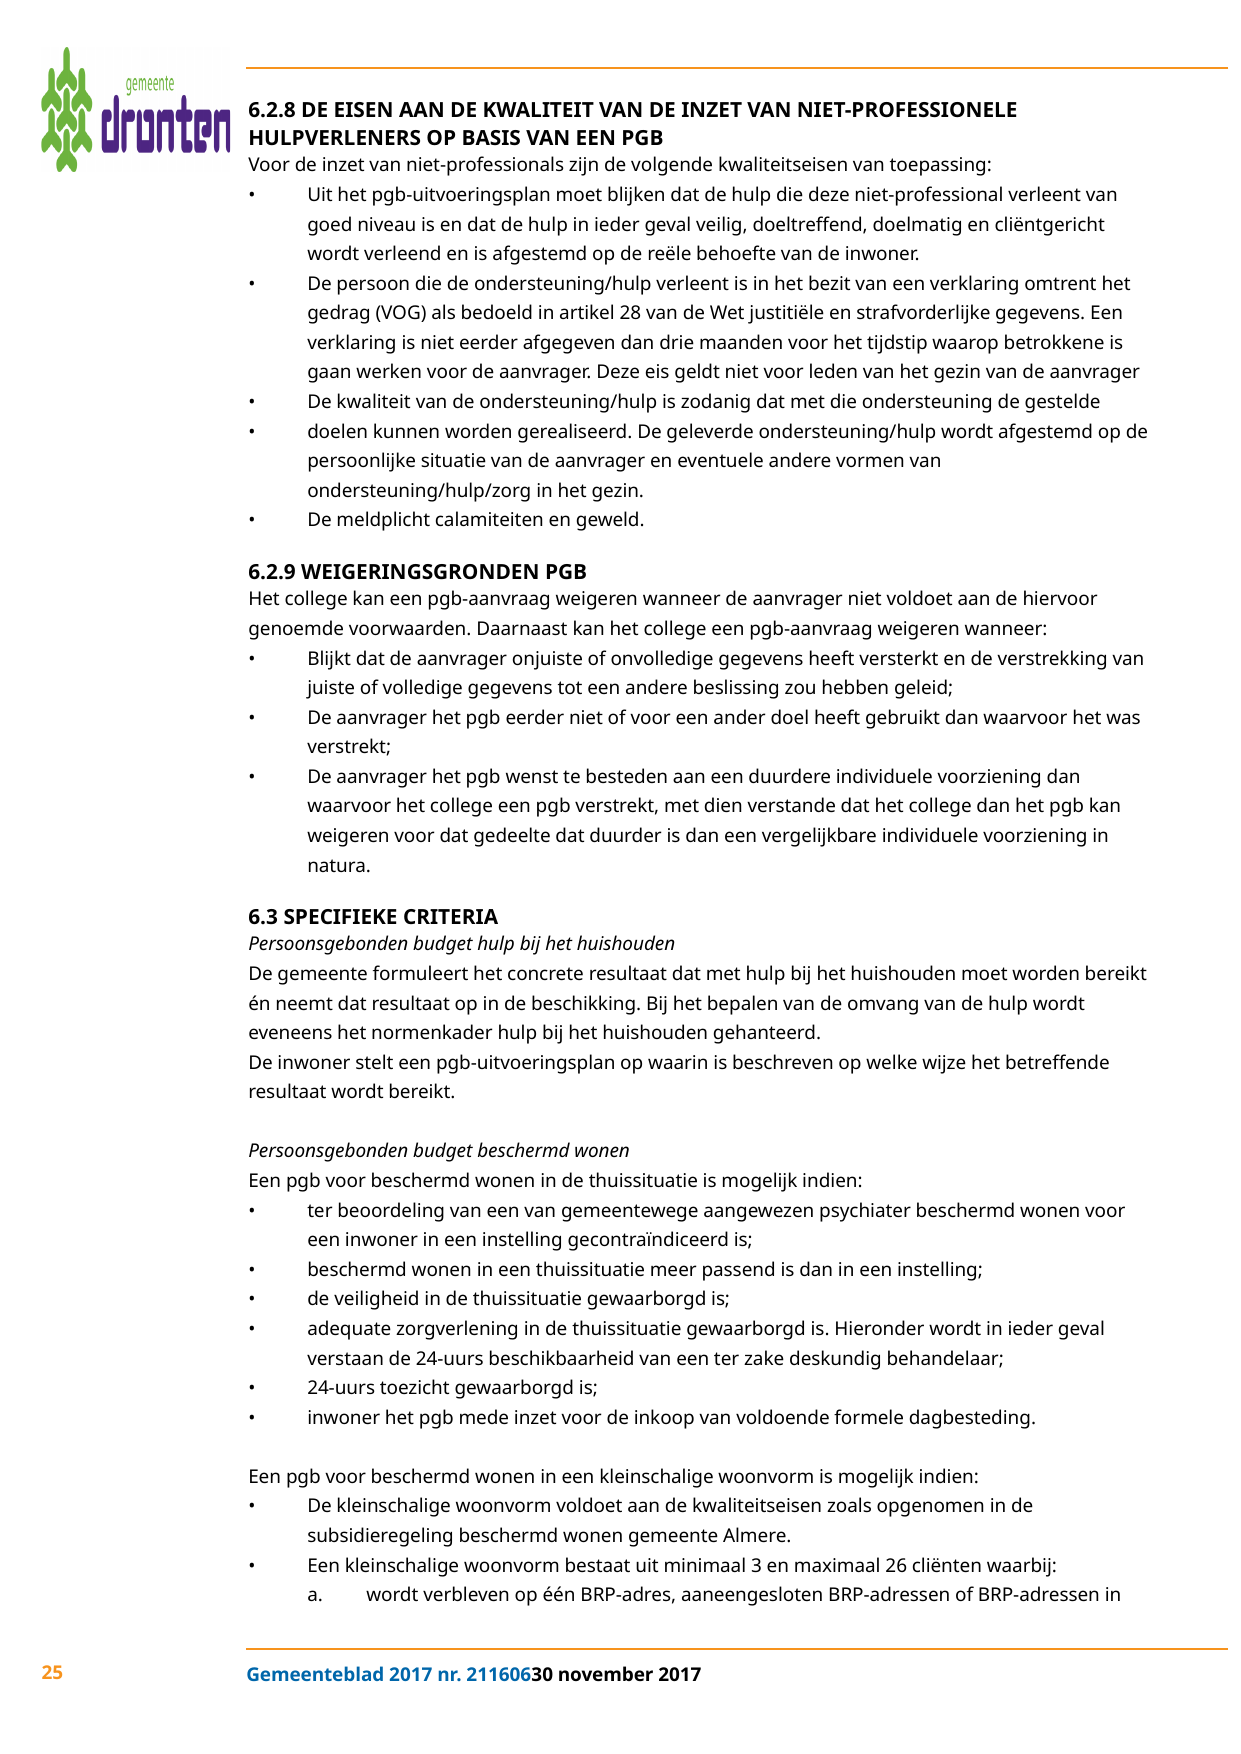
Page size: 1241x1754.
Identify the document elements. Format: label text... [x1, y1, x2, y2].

list de veiligheid in de thuissituatie gewaarborgd is; [248, 1286, 1152, 1311]
list Uit het pgb-uitvoeringsplan moet blijken dat de hulp die deze niet-professional verleent van goed niveau is en dat de hulp in ieder geval veilig, doeltreffend, doelmatig en cliëntgericht wordt verleend en is afgestemd op de reële behoefte van de inwoner. [248, 181, 1152, 266]
list inwoner het pgb mede inzet voor de inkoop van voldoende formele dagbesteding. [248, 1404, 1152, 1430]
list De persoon die de ondersteuning/hulp verleent is in het bezit van een verklaring omtrent het gedrag (VOG) als bedoeld in artikel 28 van de Wet justitiële en strafvorderlijke gegevens. Een verklaring is niet eerder afgegeven dan drie maanden voor het tijdstip waarop betrokkene is gaan werken voor de aanvrager. Deze eis geldt niet voor leden van het gezin van de aanvrager [248, 270, 1152, 384]
list De aanvrager het pgb wenst te besteden aan een duurdere individuele voorziening dan waarvoor het college een pgb verstrekt, met dien verstande dat het college dan het pgb kan weigeren voor dat gedeelte dat duurder is dan een vergelijkbare individuele voorziening in natura. [248, 763, 1152, 877]
text De inwoner stelt een pgb-uitvoeringsplan op waarin is beschreven op welke wijze het betreffende resultaat wordt bereikt. [248, 1049, 1152, 1104]
list ter beoordeling van een van gemeentewege aangewezen psychiater beschermd wonen voor een inwoner in een instelling gecontraïndiceerd is; [248, 1197, 1152, 1252]
text Een pgb voor beschermd wonen in de thuissituatie is mogelijk indien: [248, 1167, 1152, 1193]
text Voor de inzet van niet-professionals zijn de volgende kwaliteitseisen van toepassing: [248, 152, 1152, 177]
text Persoonsgebonden budget beschermd wonen [248, 1138, 1152, 1163]
list beschermd wonen in een thuissituatie meer passend is dan in een instelling; [248, 1256, 1152, 1282]
list De kleinschalige woonvorm voldoet aan de kwaliteitseisen zoals opgenomen in de subsidieregeling beschermd wonen gemeente Almere. [248, 1493, 1152, 1548]
text Een pgb voor beschermd wonen in een kleinschalige woonvorm is mogelijk indien: [248, 1463, 1152, 1489]
list Blijkt dat de aanvrager onjuiste of onvolledige gegevens heeft versterkt en de verstrekking van juiste of volledige gegevens tot een andere beslissing zou hebben geleid; [248, 645, 1152, 700]
list wordt verbleven op één BRP-adres, aaneengesloten BRP-adressen of BRP-adressen in [307, 1581, 1152, 1607]
list doelen kunnen worden gerealiseerd. De geleverde ondersteuning/hulp wordt afgestemd op de persoonlijke situatie van de aanvrager en eventuele andere vormen van ondersteuning/hulp/zorg in het gezin. [248, 418, 1152, 503]
text 6.3 SPECIFIEKE CRITERIA [248, 902, 1152, 931]
text Het college kan een pgb-aanvraag weigeren wanneer de aanvrager niet voldoet aan de hiervoor genoemde voorwaarden. Daarnaast kan het college een pgb-aanvraag weigeren wanneer: [248, 586, 1152, 641]
text 6.2.9 WEIGERINGSGRONDEN PGB [248, 557, 1152, 586]
list 24-uurs toezicht gewaarborgd is; [248, 1374, 1152, 1400]
list De aanvrager het pgb eerder niet of voor een ander doel heeft gebruikt dan waarvoor het was verstrekt; [248, 704, 1152, 759]
list De kwaliteit van de ondersteuning/hulp is zodanig dat met die ondersteuning de gestelde [248, 388, 1152, 414]
list Een kleinschalige woonvorm bestaat uit minimaal 3 en maximaal 26 cliënten waarbij: [248, 1552, 1152, 1578]
text 6.2.8 DE EISEN AAN DE KWALITEIT VAN DE INZET VAN NIET-PROFESSIONELE HULPVERLENERS OP BASIS VAN EEN PGB [248, 95, 1152, 152]
picture [41, 47, 231, 172]
list De meldplicht calamiteiten en geweld. [248, 507, 1152, 532]
text De gemeente formuleert het concrete resultaat dat met hulp bij het huishouden moet worden bereikt én neemt dat resultaat op in de beschikking. Bij het bepalen van de omvang van de hulp wordt eveneens het normenkader hulp bij het huishouden gehanteerd. [248, 960, 1152, 1045]
list adequate zorgverlening in de thuissituatie gewaarborgd is. Hieronder wordt in ieder geval verstaan de 24-uurs beschikbaarheid van een ter zake deskundig behandelaar; [248, 1315, 1152, 1371]
text Persoonsgebonden budget hulp bij het huishouden [248, 931, 1152, 956]
